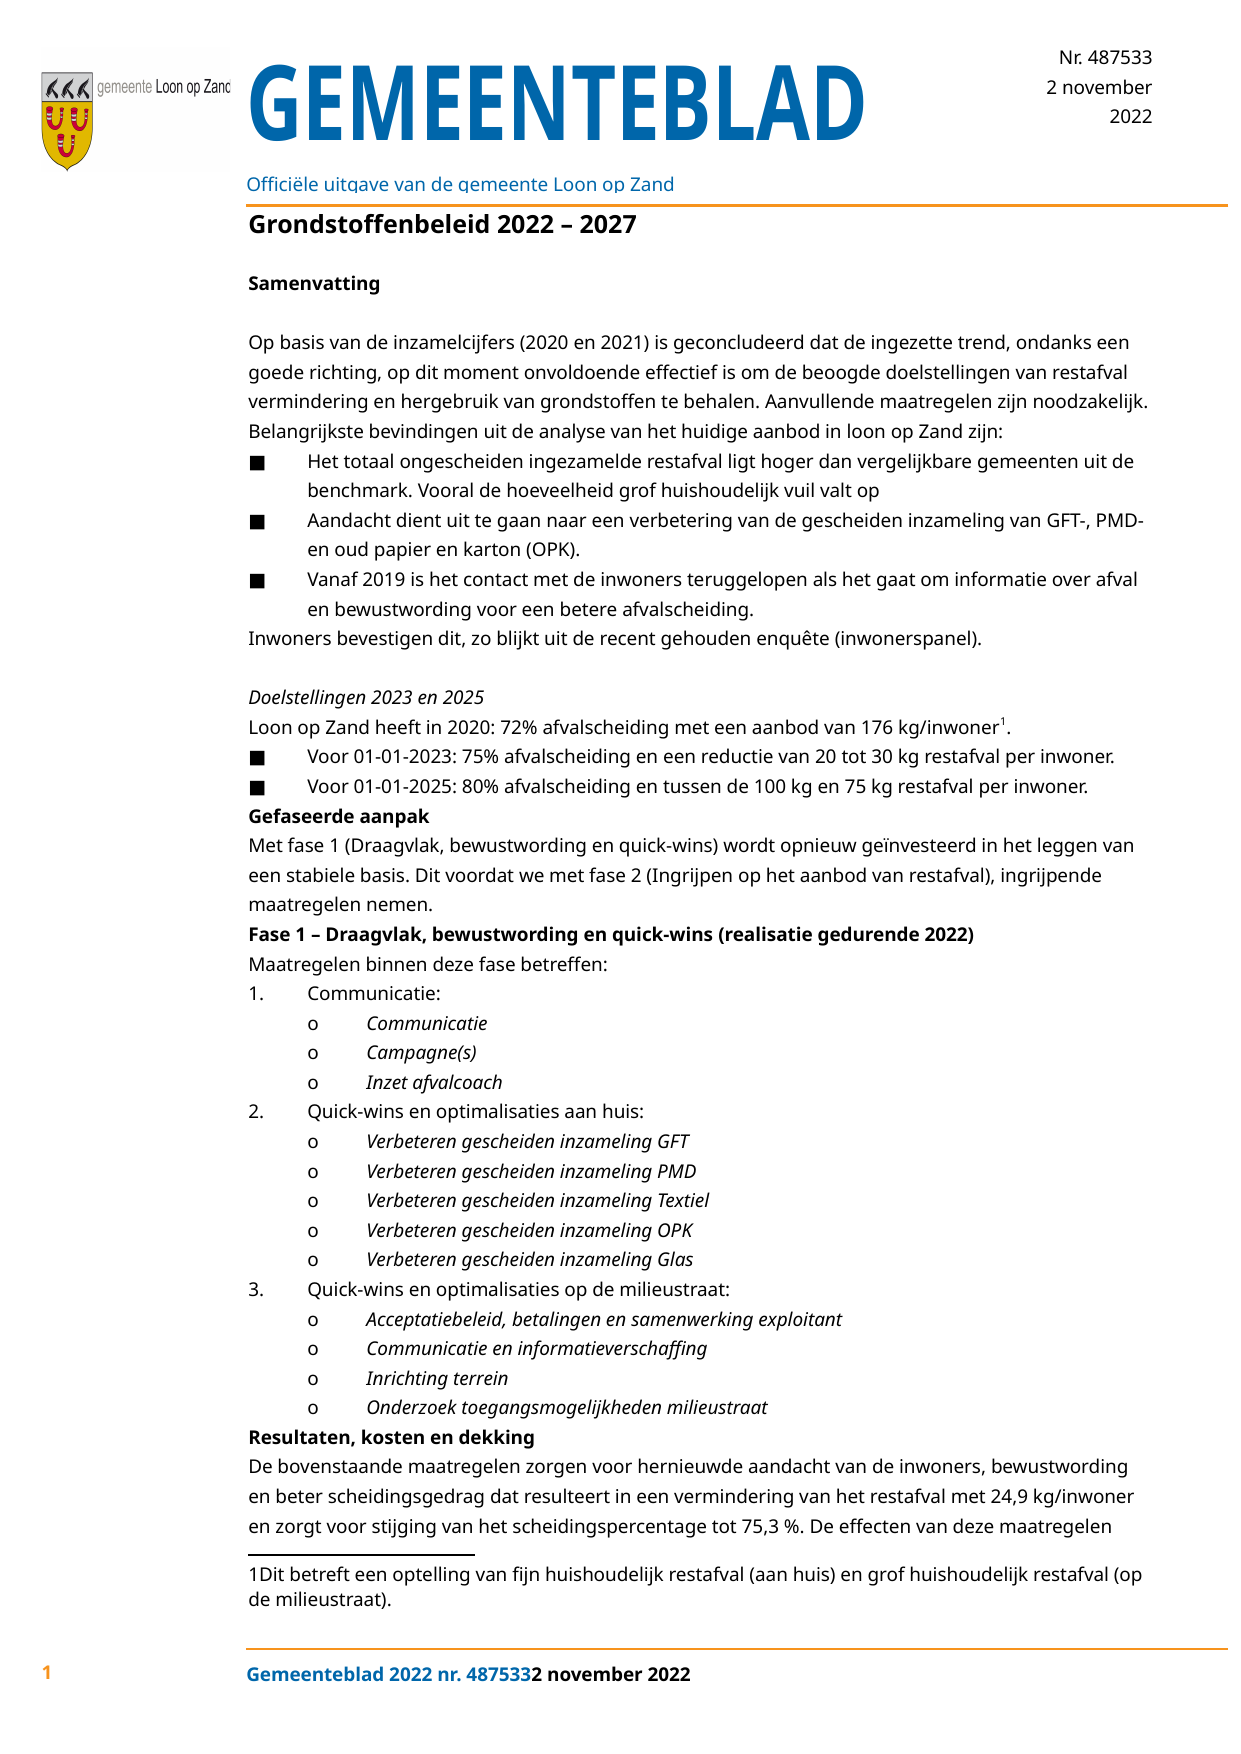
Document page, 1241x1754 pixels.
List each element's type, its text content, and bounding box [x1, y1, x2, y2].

list Communicatie: [248, 980, 1152, 1006]
list Verbeteren gescheiden inzameling GFT [307, 1128, 1152, 1154]
list Voor 01-01-2025: 80% afvalscheiding en tussen de 100 kg en 75 kg restafval per inwoner. [248, 773, 1152, 799]
text Fase 1 – Draagvlak, bewustwording en quick-wins (realisatie gedurende 2022) [248, 921, 1152, 947]
text Met fase 1 (Draagvlak, bewustwording en quick-wins) wordt opnieuw geïnvesteerd in het leggen van een stabiele basis. Dit voordat we met fase 2 (Ingrijpen op het aanbod van restafval), ingrijpende maatregelen nemen. [248, 832, 1152, 917]
list Quick-wins en optimalisaties aan huis: [248, 1099, 1152, 1124]
text Doelstellingen 2023 en 2025 [248, 684, 1152, 710]
list Het totaal ongescheiden ingezamelde restafval ligt hoger dan vergelijkbare gemeenten uit de benchmark. Vooral de hoeveelheid grof huishoudelijk vuil valt op [248, 448, 1152, 503]
text Dit betreft een optelling van fijn huishoudelijk restafval (aan huis) en grof huishoudelijk restafval (op de milieustraat). [248, 1561, 1152, 1612]
list Communicatie en informatieverschaffing [307, 1335, 1152, 1361]
list Verbeteren gescheiden inzameling OPK [307, 1217, 1152, 1243]
list Inrichting terrein [307, 1365, 1152, 1391]
text Inwoners bevestigen dit, zo blijkt uit de recent gehouden enquête (inwonerspanel). [248, 625, 1152, 651]
list Inzet afvalcoach [307, 1069, 1152, 1095]
picture [41, 47, 231, 172]
text Grondstoffenbeleid 2022 – 2027 [248, 207, 1152, 241]
text Gefaseerde aanpak [248, 803, 1152, 828]
list Voor 01-01-2023: 75% afvalscheiding en een reductie van 20 tot 30 kg restafval per inwoner. [248, 744, 1152, 769]
list Vanaf 2019 is het contact met de inwoners teruggelopen als het gaat om informatie over afval en bewustwording voor een betere afvalscheiding. [248, 566, 1152, 621]
text Maatregelen binnen deze fase betreffen: [248, 951, 1152, 976]
text Resultaten, kosten en dekking [248, 1424, 1152, 1450]
text Samenvatting [248, 270, 1152, 296]
text Loon op Zand heeft in 2020: 72% afvalscheiding met een aanbod van 176 kg/inwoner. [248, 714, 1152, 740]
list Acceptatiebeleid, betalingen en samenwerking exploitant [307, 1306, 1152, 1331]
list Communicatie [307, 1010, 1152, 1036]
list Aandacht dient uit te gaan naar een verbetering van de gescheiden inzameling van GFT-, PMD- en oud papier en karton (OPK). [248, 507, 1152, 562]
text Op basis van de inzamelcijfers (2020 en 2021) is geconcludeerd dat de ingezette trend, ondanks een goede richting, op dit moment onvoldoende effectief is om de beoogde doelstellingen van restafval vermindering en hergebruik van grondstoffen te behalen. Aanvullende maatregelen zijn noodzakelijk. Belangrijkste bevindingen uit de analyse van het huidige aanbod in loon op Zand zijn: [248, 329, 1152, 444]
list Verbeteren gescheiden inzameling Glas [307, 1247, 1152, 1272]
list Campagne(s) [307, 1039, 1152, 1065]
text De bovenstaande maatregelen zorgen voor hernieuwde aandacht van de inwoners, bewustwording en beter scheidingsgedrag dat resulteert in een vermindering van het restafval met 24,9 kg/inwoner en zorgt voor stijging van het scheidingspercentage tot 75,3 %. De effecten van deze maatregelen [248, 1454, 1152, 1538]
list Quick-wins en optimalisaties op de milieustraat: [248, 1276, 1152, 1302]
list Verbeteren gescheiden inzameling PMD [307, 1158, 1152, 1183]
list Onderzoek toegangsmogelijkheden milieustraat [307, 1394, 1152, 1420]
list Verbeteren gescheiden inzameling Textiel [307, 1187, 1152, 1213]
